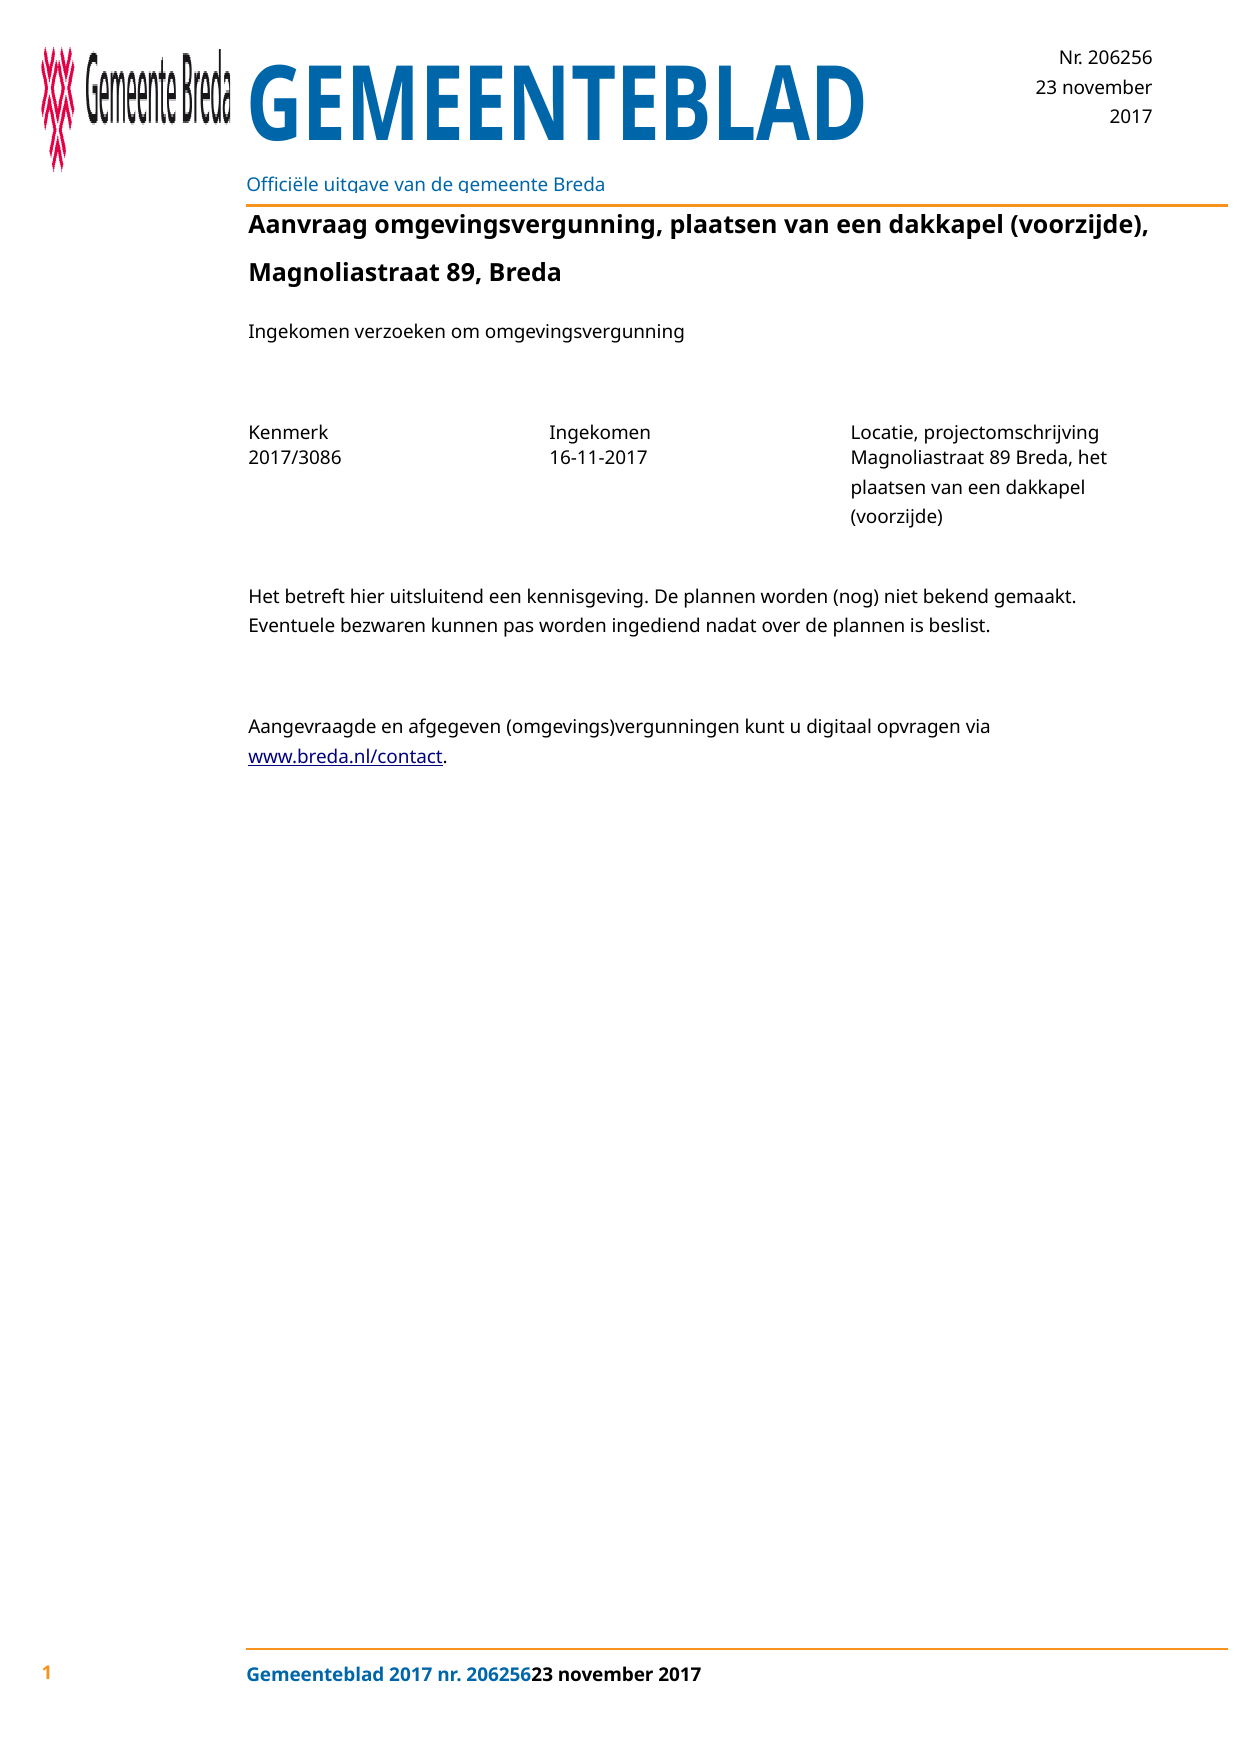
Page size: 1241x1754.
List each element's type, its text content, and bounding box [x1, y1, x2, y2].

table_header Locatie, projectomschrijving [850, 419, 1152, 444]
picture [41, 47, 231, 172]
table_cell Magnoliastraat 89 Breda, het plaatsen van een dakkapel (voorzijde) [850, 445, 1152, 529]
text Ingekomen verzoeken om omgevingsvergunning [248, 318, 1152, 344]
table_header Ingekomen [549, 419, 850, 444]
text Het betreft hier uitsluitend een kennisgeving. De plannen worden (nog) niet bekend gemaakt. Eventuele bezwaren kunnen pas worden ingediend nadat over de plannen is beslist. [248, 583, 1152, 638]
text Aanvraag omgevingsvergunning, plaatsen van een dakkapel (voorzijde), Magnoliastraat 89, Breda [248, 207, 1152, 288]
text Aangevraagde en afgegeven (omgevings)vergunningen kunt u digitaal opvragen via www.breda.nl/contact. [248, 713, 1152, 769]
table_header Kenmerk [248, 419, 549, 444]
table_cell 2017/3086 [248, 445, 549, 529]
table_cell 16-11-2017 [549, 445, 850, 529]
